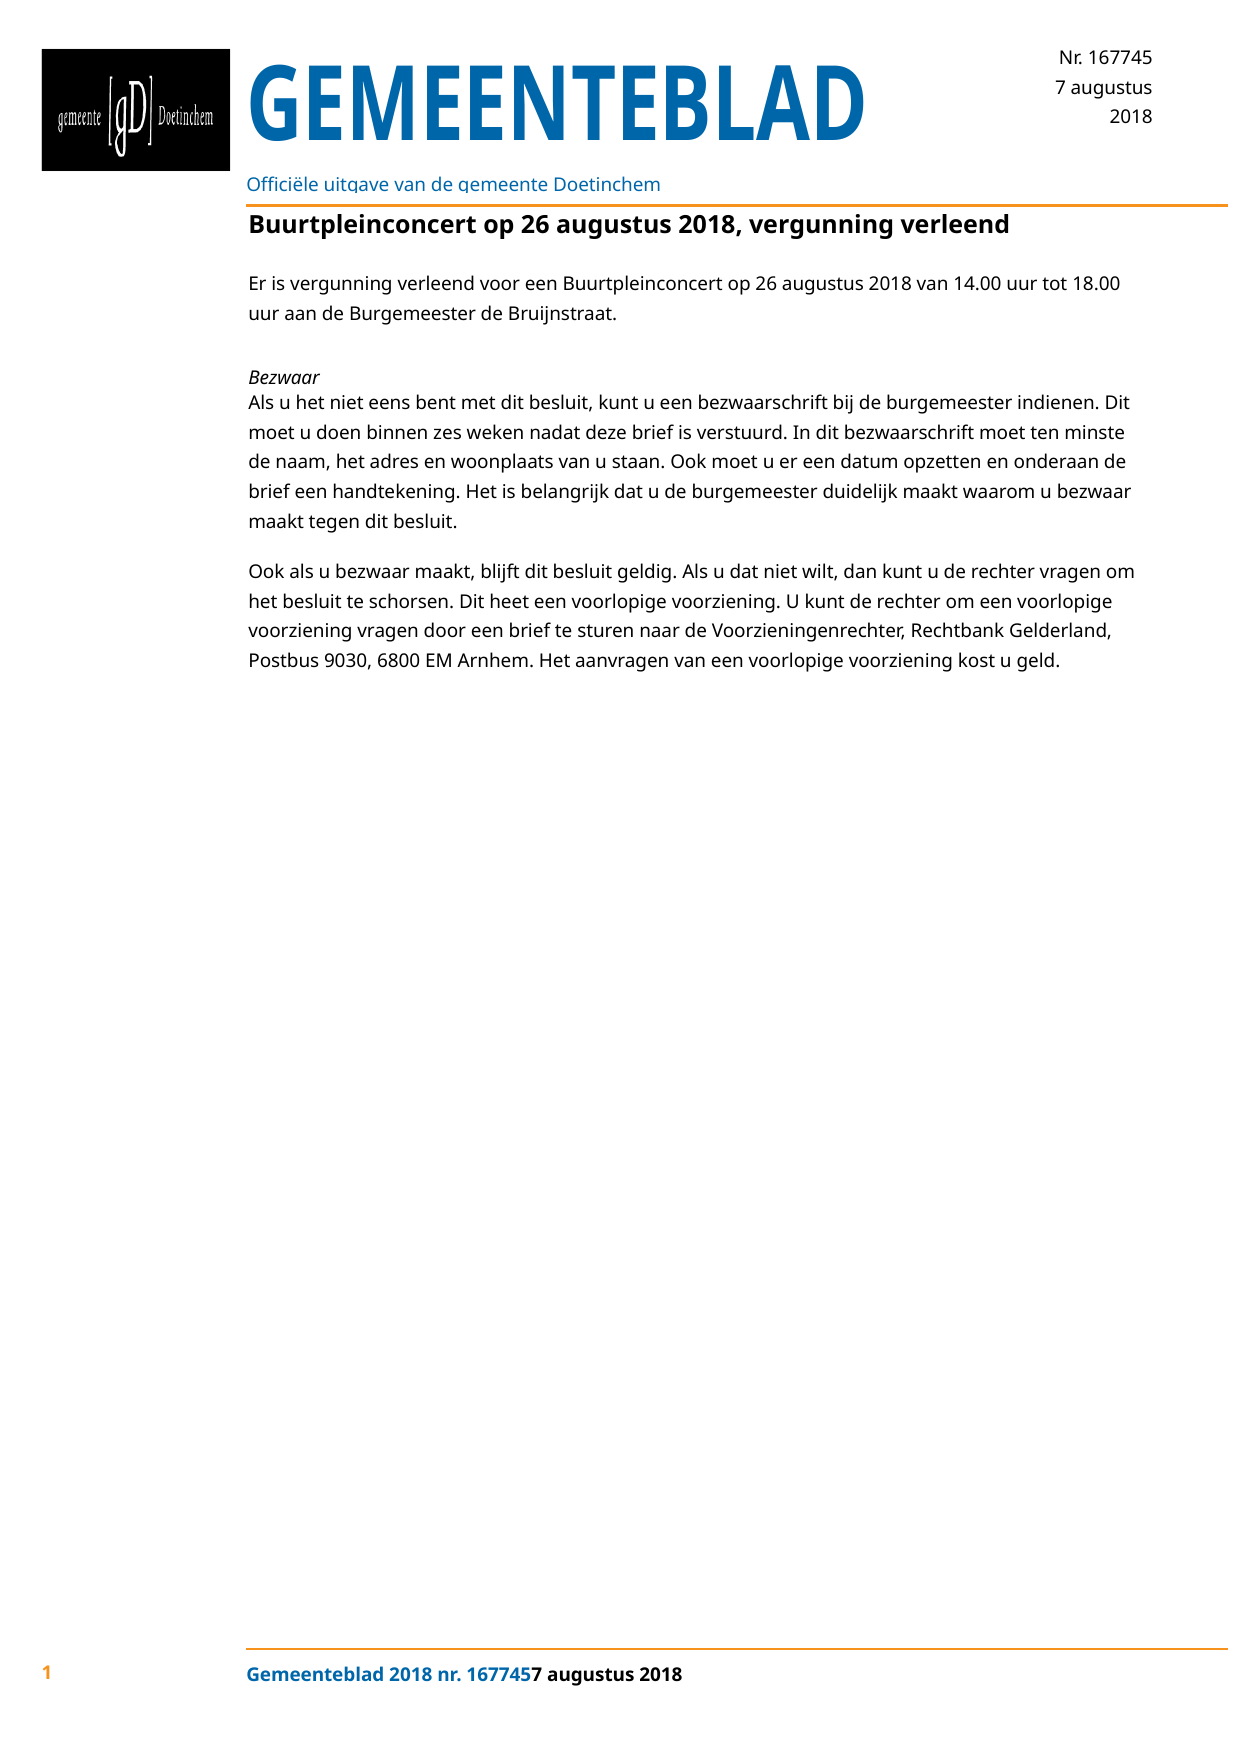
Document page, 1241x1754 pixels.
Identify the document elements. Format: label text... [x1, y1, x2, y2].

text Buurtpleinconcert op 26 augustus 2018, vergunning verleend [248, 207, 1152, 241]
text Als u het niet eens bent met dit besluit, kunt u een bezwaarschrift bij de burgemeester indienen. Dit moet u doen binnen zes weken nadat deze brief is verstuurd. In dit bezwaarschrift moet ten minste de naam, het adres en woonplaats van u staan. Ook moet u er een datum opzetten en onderaan de brief een handtekening. Het is belangrijk dat u de burgemeester duidelijk maakt waarom u bezwaar maakt tegen dit besluit. [248, 389, 1152, 534]
picture [41, 47, 231, 172]
text Er is vergunning verleend voor een Buurtpleinconcert op 26 augustus 2018 van 14.00 uur tot 18.00 uur aan de Burgemeester de Bruijnstraat. [248, 270, 1152, 326]
text Bezwaar [248, 364, 1152, 389]
text Ook als u bezwaar maakt, blijft dit besluit geldig. Als u dat niet wilt, dan kunt u de rechter vragen om het besluit te schorsen. Dit heet een voorlopige voorziening. U kunt de rechter om een voorlopige voorziening vragen door een brief te sturen naar de Voorzieningenrechter, Rechtbank Gelderland, Postbus 9030, 6800 EM Arnhem. Het aanvragen van een voorlopige voorziening kost u geld. [248, 558, 1152, 673]
